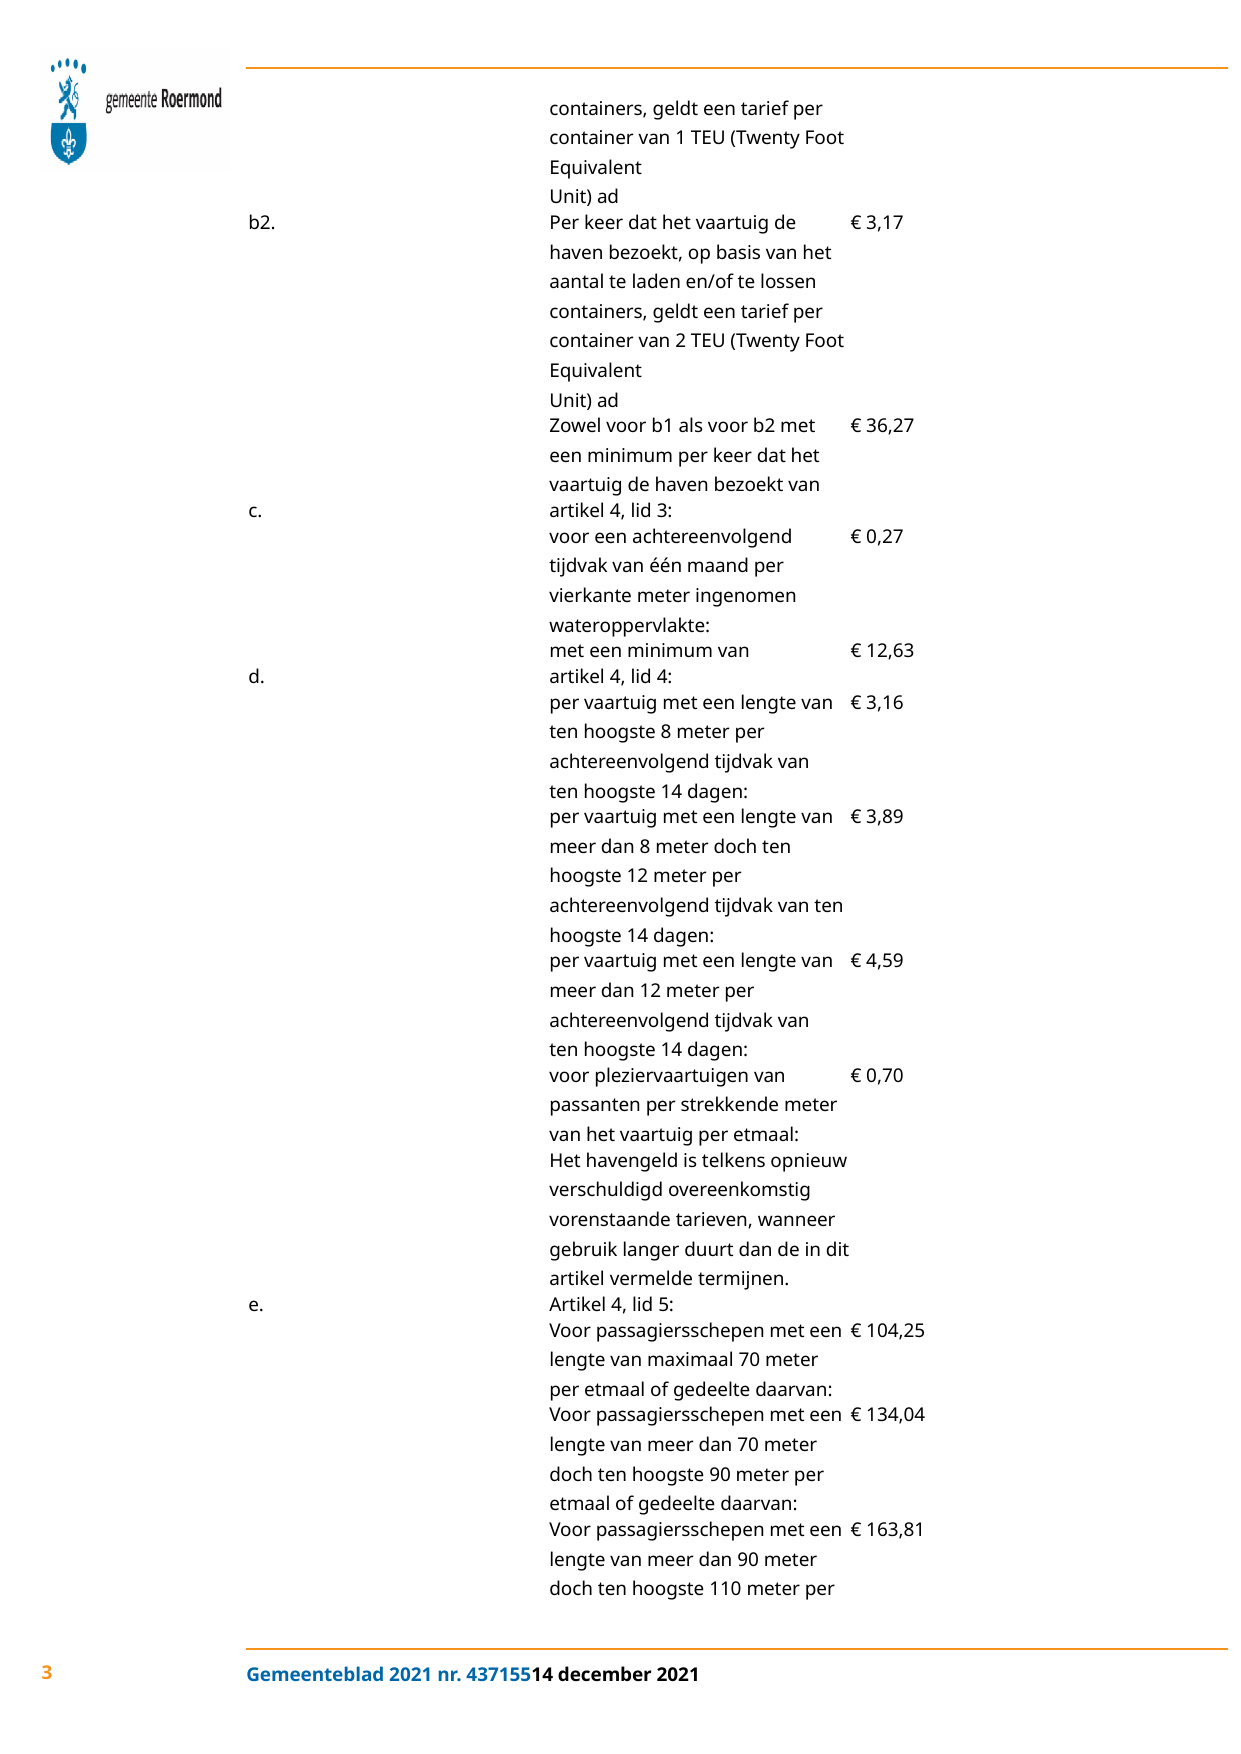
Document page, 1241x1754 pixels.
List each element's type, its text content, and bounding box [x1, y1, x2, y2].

table_cell € 134,04 [850, 1402, 1152, 1516]
table_cell [850, 1291, 1152, 1317]
table_cell [248, 523, 549, 638]
table_cell Zowel voor b1 als voor b2 met een minimum per keer dat het vaartuig de haven bezoekt van [549, 413, 850, 497]
table_cell per vaartuig met een lengte van meer dan 8 meter doch ten hoogste 12 meter per achtereenvolgend tijdvak van ten hoogste 14 dagen: [549, 804, 850, 948]
table_cell Voor passagiersschepen met een lengte van maximaal 70 meter per etmaal of gedeelte daarvan: [549, 1317, 850, 1402]
table_cell c. [248, 498, 549, 523]
table_cell [248, 95, 549, 209]
table_cell [248, 1062, 549, 1147]
table_cell € 163,81 [850, 1516, 1152, 1601]
table_cell containers, geldt een tarief per container van 1 TEU (Twenty Foot Equivalent Unit) ad [549, 95, 850, 209]
table_cell b2. [248, 209, 549, 412]
table_cell [850, 1147, 1152, 1291]
table_cell met een minimum van [549, 638, 850, 663]
table_cell d. [248, 663, 549, 689]
table_cell [850, 95, 1152, 209]
table_cell € 12,63 [850, 638, 1152, 663]
table_cell € 3,16 [850, 689, 1152, 803]
table_cell [248, 1147, 549, 1291]
table_cell [248, 1516, 549, 1601]
picture [41, 47, 231, 172]
table_cell Voor passagiersschepen met een lengte van meer dan 70 meter doch ten hoogste 90 meter per etmaal of gedeelte daarvan: [549, 1402, 850, 1516]
table_cell Het havengeld is telkens opnieuw verschuldigd overeenkomstig vorenstaande tarieven, wanneer gebruik langer duurt dan de in dit artikel vermelde termijnen. [549, 1147, 850, 1291]
table_cell € 3,89 [850, 804, 1152, 948]
table_cell voor pleziervaartuigen van passanten per strekkende meter van het vaartuig per etmaal: [549, 1062, 850, 1147]
table_cell € 36,27 [850, 413, 1152, 497]
table_cell Voor passagiersschepen met een lengte van meer dan 90 meter doch ten hoogste 110 meter per [549, 1516, 850, 1601]
table_cell Per keer dat het vaartuig de haven bezoekt, op basis van het aantal te laden en/of te lossen containers, geldt een tarief per container van 2 TEU (Twenty Foot Equivalent Unit) ad [549, 209, 850, 412]
table_cell artikel 4, lid 4: [549, 663, 850, 689]
table_cell [850, 498, 1152, 523]
table_cell [248, 1402, 549, 1516]
table_cell per vaartuig met een lengte van ten hoogste 8 meter per achtereenvolgend tijdvak van ten hoogste 14 dagen: [549, 689, 850, 803]
table_cell [248, 689, 549, 803]
table_cell [850, 663, 1152, 689]
table_cell artikel 4, lid 3: [549, 498, 850, 523]
table_cell Artikel 4, lid 5: [549, 1291, 850, 1317]
table_cell € 3,17 [850, 209, 1152, 412]
table_cell [248, 948, 549, 1062]
table_cell € 0,70 [850, 1062, 1152, 1147]
table_cell [248, 638, 549, 663]
table_cell € 0,27 [850, 523, 1152, 638]
table_cell voor een achtereenvolgend tijdvak van één maand per vierkante meter ingenomen wateroppervlakte: [549, 523, 850, 638]
table_cell [248, 413, 549, 497]
table_cell € 104,25 [850, 1317, 1152, 1402]
table_cell [248, 804, 549, 948]
table_cell per vaartuig met een lengte van meer dan 12 meter per achtereenvolgend tijdvak van ten hoogste 14 dagen: [549, 948, 850, 1062]
table_cell [248, 1317, 549, 1402]
table_cell € 4,59 [850, 948, 1152, 1062]
table_cell e. [248, 1291, 549, 1317]
